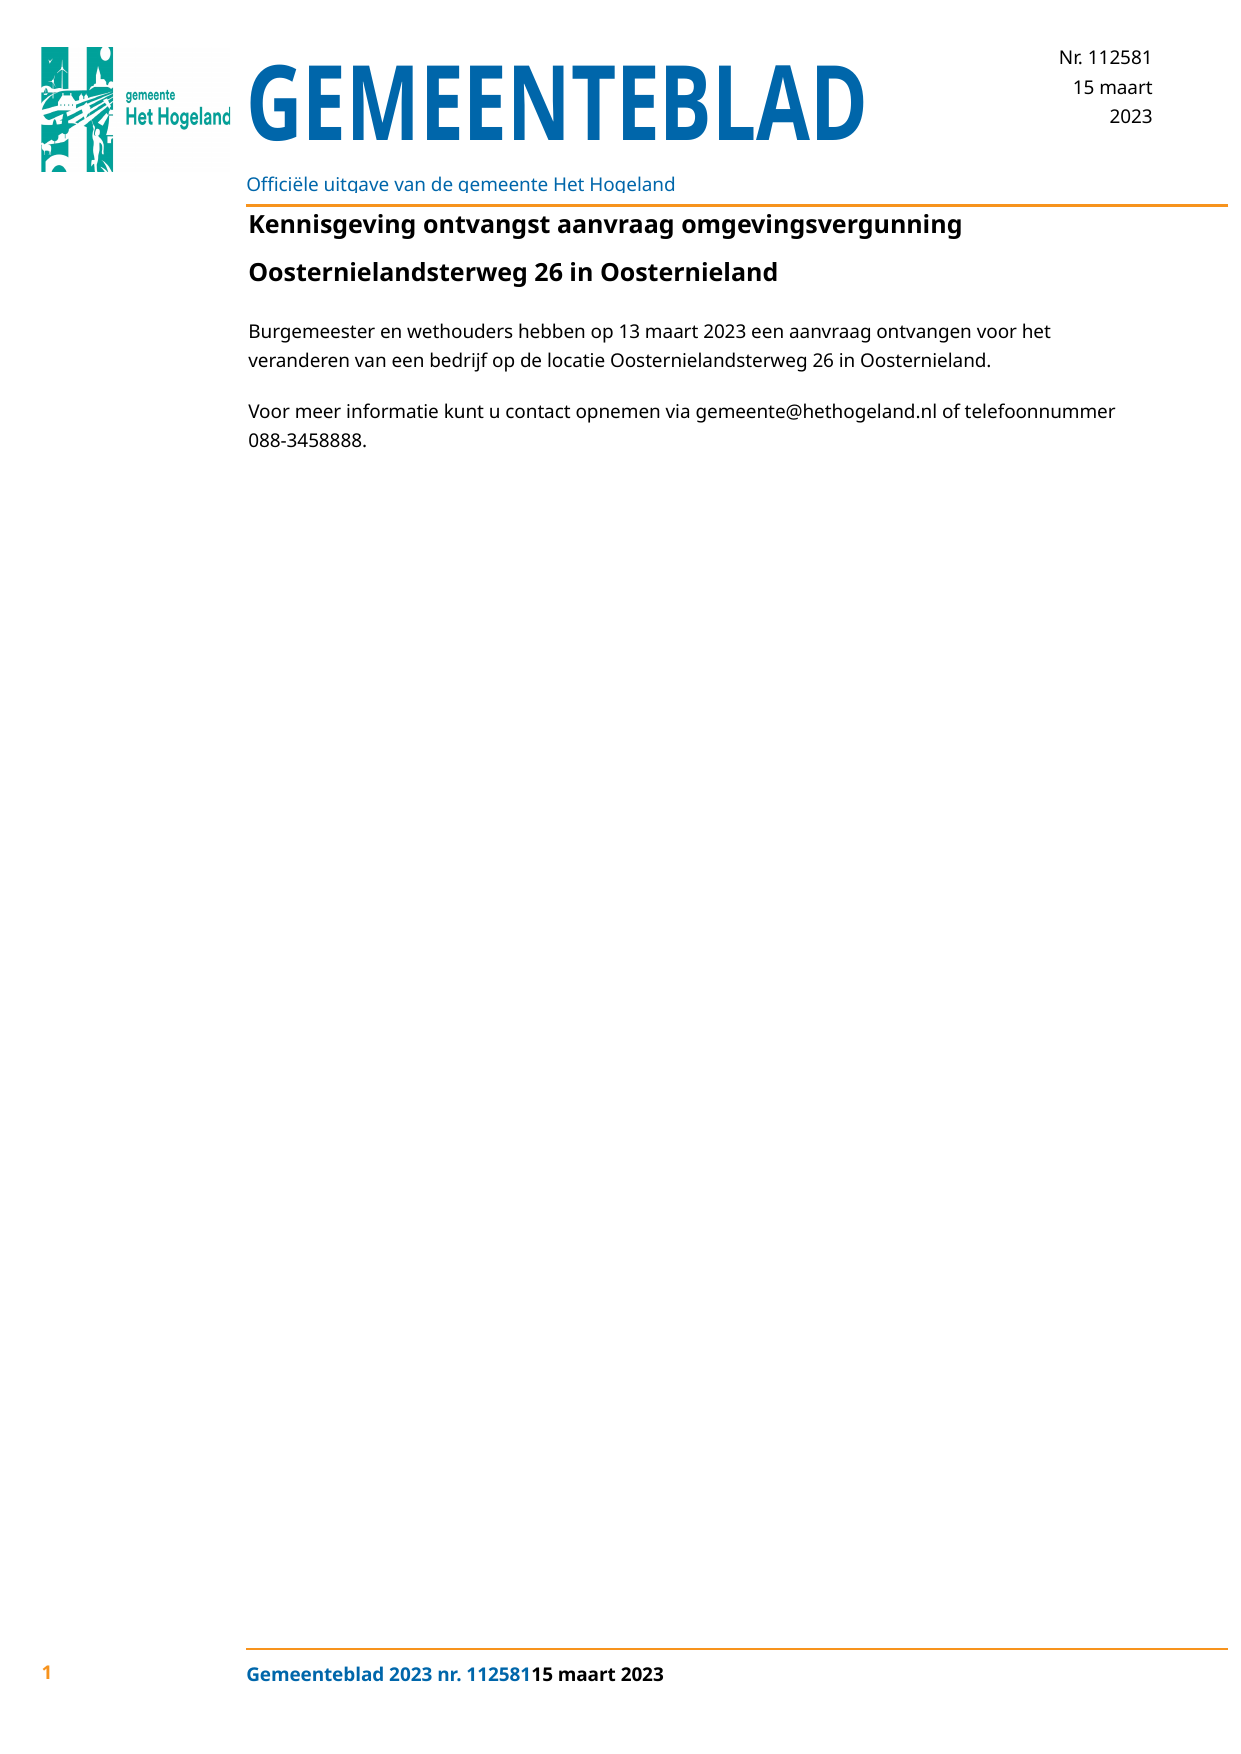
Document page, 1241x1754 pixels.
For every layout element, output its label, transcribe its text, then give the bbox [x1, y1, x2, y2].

text Kennisgeving ontvangst aanvraag omgevingsvergunning Oosternielandsterweg 26 in Oosternieland [248, 207, 1152, 288]
picture [41, 47, 231, 172]
text Burgemeester en wethouders hebben op 13 maart 2023 een aanvraag ontvangen voor het veranderen van een bedrijf op de locatie Oosternielandsterweg 26 in Oosternieland. [248, 318, 1152, 373]
text Voor meer informatie kunt u contact opnemen via gemeente@hethogeland.nl of telefoonnummer 088-3458888. [248, 398, 1152, 453]
